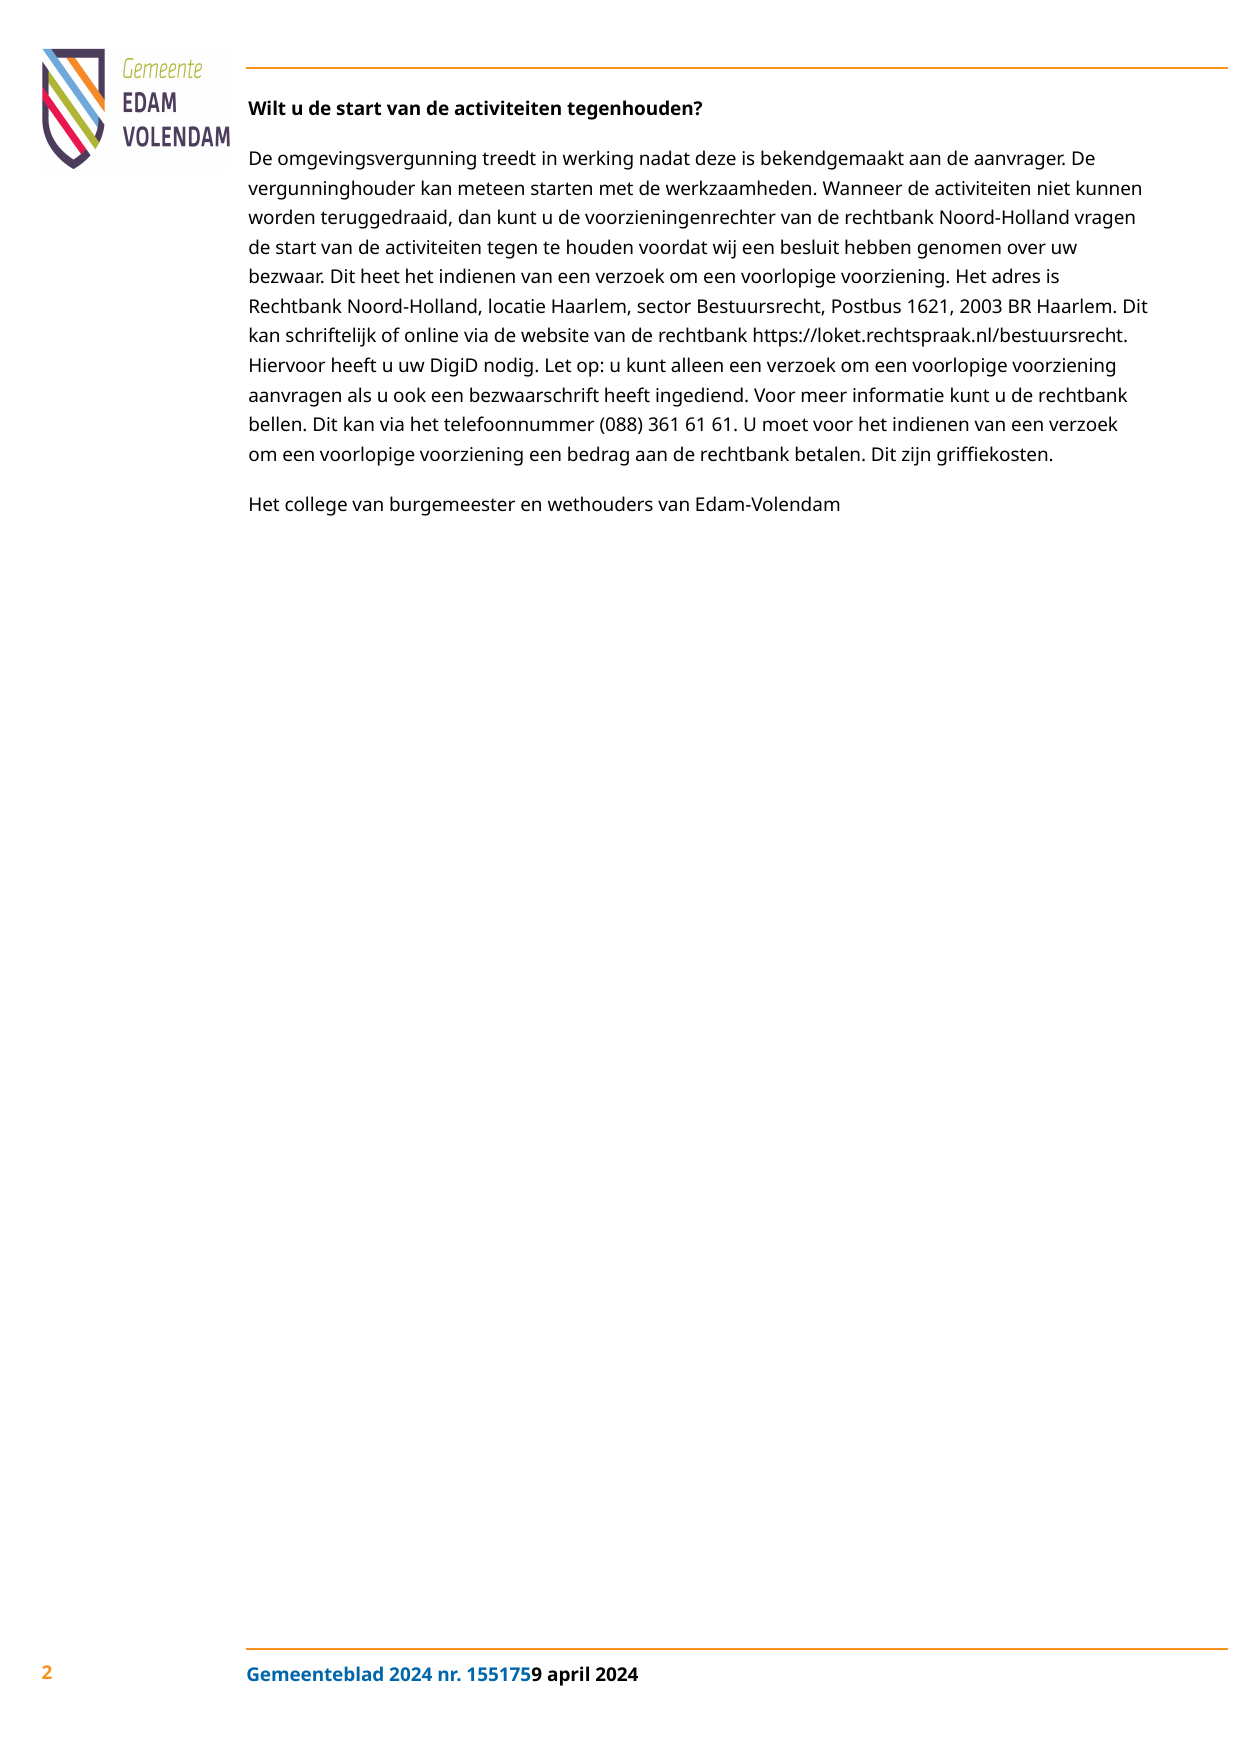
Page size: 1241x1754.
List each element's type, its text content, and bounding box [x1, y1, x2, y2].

text De omgevingsvergunning treedt in werking nadat deze is bekendgemaakt aan de aanvrager. De vergunninghouder kan meteen starten met de werkzaamheden. Wanneer de activiteiten niet kunnen worden teruggedraaid, dan kunt u de voorzieningenrechter van de rechtbank Noord-Holland vragen de start van de activiteiten tegen te houden voordat wij een besluit hebben genomen over uw bezwaar. Dit heet het indienen van een verzoek om een voorlopige voorziening. Het adres is Rechtbank Noord-Holland, locatie Haarlem, sector Bestuursrecht, Postbus 1621, 2003 BR Haarlem. Dit kan schriftelijk of online via de website van de rechtbank https://loket.rechtspraak.nl/bestuursrecht. Hiervoor heeft u uw DigiD nodig. Let op: u kunt alleen een verzoek om een voorlopige voorziening aanvragen als u ook een bezwaarschrift heeft ingediend. Voor meer informatie kunt u de rechtbank bellen. Dit kan via het telefoonnummer (088) 361 61 61. U moet voor het indienen van een verzoek om een voorlopige voorziening een bedrag aan de rechtbank betalen. Dit zijn griffiekosten. [248, 145, 1152, 467]
text Wilt u de start van de activiteiten tegenhouden? [248, 95, 1152, 121]
text Het college van burgemeester en wethouders van Edam-Volendam [248, 491, 1152, 517]
picture [41, 47, 231, 172]
